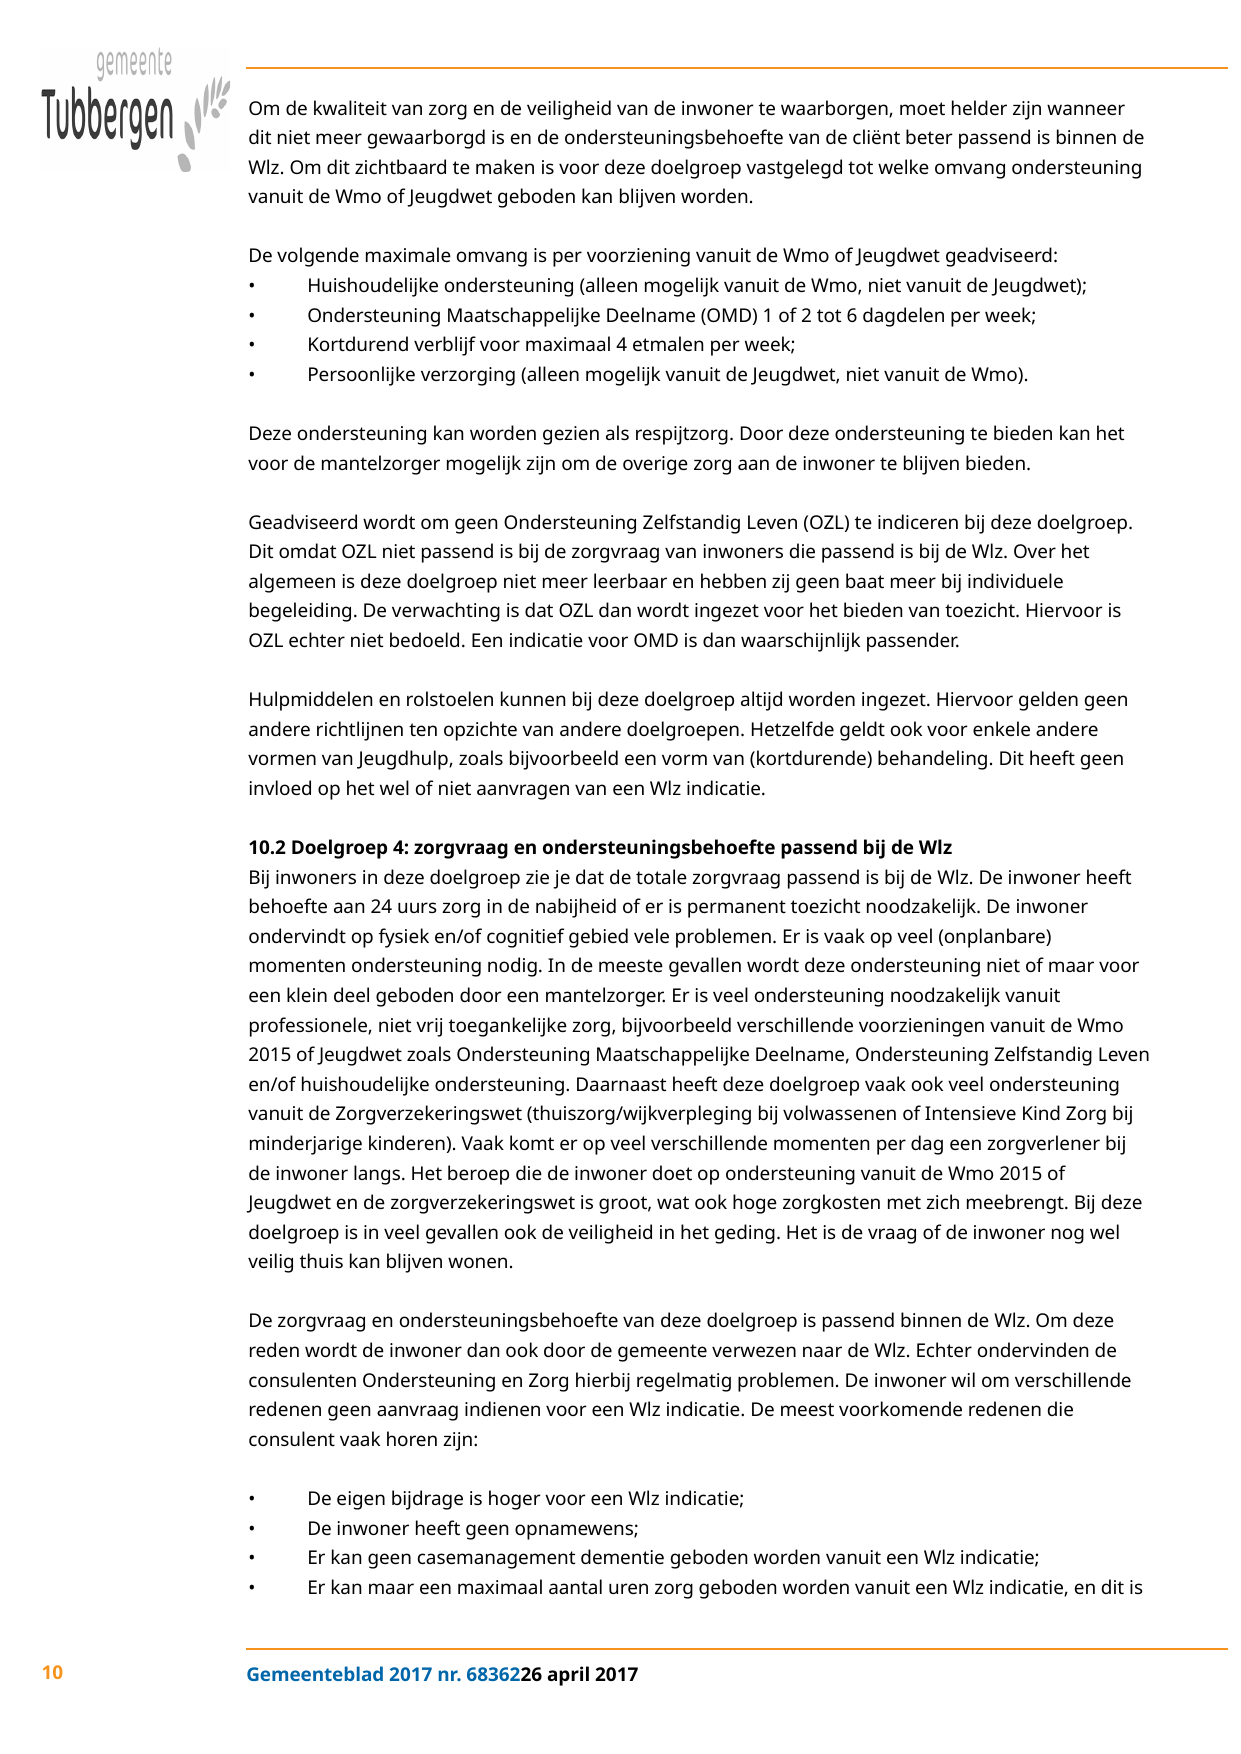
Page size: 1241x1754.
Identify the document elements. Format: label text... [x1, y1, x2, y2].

text 10.2 Doelgroep 4: zorgvraag en ondersteuningsbehoefte passend bij de Wlz [248, 834, 1152, 860]
text Hulpmiddelen en rolstoelen kunnen bij deze doelgroep altijd worden ingezet. Hiervoor gelden geen andere richtlijnen ten opzichte van andere doelgroepen. Hetzelfde geldt ook voor enkele andere vormen van Jeugdhulp, zoals bijvoorbeeld een vorm van (kortdurende) behandeling. Dit heeft geen invloed op het wel of niet aanvragen van een Wlz indicatie. [248, 686, 1152, 801]
list De eigen bijdrage is hoger voor een Wlz indicatie; [248, 1485, 1152, 1511]
list De inwoner heeft geen opnamewens; [248, 1515, 1152, 1541]
text Geadviseerd wordt om geen Ondersteuning Zelfstandig Leven (OZL) te indiceren bij deze doelgroep. Dit omdat OZL niet passend is bij de zorgvraag van inwoners die passend is bij de Wlz. Over het algemeen is deze doelgroep niet meer leerbaar en hebben zij geen baat meer bij individuele begeleiding. De verwachting is dat OZL dan wordt ingezet voor het bieden van toezicht. Hiervoor is OZL echter niet bedoeld. Een indicatie voor OMD is dan waarschijnlijk passender. [248, 509, 1152, 653]
text Bij inwoners in deze doelgroep zie je dat de totale zorgvraag passend is bij de Wlz. De inwoner heeft behoefte aan 24 uurs zorg in de nabijheid of er is permanent toezicht noodzakelijk. De inwoner ondervindt op fysiek en/of cognitief gebied vele problemen. Er is vaak op veel (onplanbare) momenten ondersteuning nodig. In de meeste gevallen wordt deze ondersteuning niet of maar voor een klein deel geboden door een mantelzorger. Er is veel ondersteuning noodzakelijk vanuit professionele, niet vrij toegankelijke zorg, bijvoorbeeld verschillende voorzieningen vanuit de Wmo 2015 of Jeugdwet zoals Ondersteuning Maatschappelijke Deelname, Ondersteuning Zelfstandig Leven en/of huishoudelijke ondersteuning. Daarnaast heeft deze doelgroep vaak ook veel ondersteuning vanuit de Zorgverzekeringswet (thuiszorg/wijkverpleging bij volwassenen of Intensieve Kind Zorg bij minderjarige kinderen). Vaak komt er op veel verschillende momenten per dag een zorgverlener bij de inwoner langs. Het beroep die de inwoner doet op ondersteuning vanuit de Wmo 2015 of Jeugdwet en de zorgverzekeringswet is groot, wat ook hoge zorgkosten met zich meebrengt. Bij deze doelgroep is in veel gevallen ook de veiligheid in het geding. Het is de vraag of de inwoner nog wel veilig thuis kan blijven wonen. [248, 864, 1152, 1274]
list Ondersteuning Maatschappelijke Deelname (OMD) 1 of 2 tot 6 dagdelen per week; [248, 302, 1152, 328]
list Er kan geen casemanagement dementie geboden worden vanuit een Wlz indicatie; [248, 1544, 1152, 1570]
picture [41, 47, 231, 172]
text De zorgvraag en ondersteuningsbehoefte van deze doelgroep is passend binnen de Wlz. Om deze reden wordt de inwoner dan ook door de gemeente verwezen naar de Wlz. Echter ondervinden de consulenten Ondersteuning en Zorg hierbij regelmatig problemen. De inwoner wil om verschillende redenen geen aanvraag indienen voor een Wlz indicatie. De meest voorkomende redenen die consulent vaak horen zijn: [248, 1308, 1152, 1452]
text De volgende maximale omvang is per voorziening vanuit de Wmo of Jeugdwet geadviseerd: [248, 243, 1152, 268]
text Om de kwaliteit van zorg en de veiligheid van de inwoner te waarborgen, moet helder zijn wanneer dit niet meer gewaarborgd is en de ondersteuningsbehoefte van de cliënt beter passend is binnen de Wlz. Om dit zichtbaard te maken is voor deze doelgroep vastgelegd tot welke omvang ondersteuning vanuit de Wmo of Jeugdwet geboden kan blijven worden. [248, 95, 1152, 209]
list Kortdurend verblijf voor maximaal 4 etmalen per week; [248, 331, 1152, 357]
list Persoonlijke verzorging (alleen mogelijk vanuit de Jeugdwet, niet vanuit de Wmo). [248, 361, 1152, 387]
list Huishoudelijke ondersteuning (alleen mogelijk vanuit de Wmo, niet vanuit de Jeugdwet); [248, 272, 1152, 298]
list Er kan maar een maximaal aantal uren zorg geboden worden vanuit een Wlz indicatie, en dit is [248, 1574, 1152, 1600]
text Deze ondersteuning kan worden gezien als respijtzorg. Door deze ondersteuning te bieden kan het voor de mantelzorger mogelijk zijn om de overige zorg aan de inwoner te blijven bieden. [248, 420, 1152, 476]
